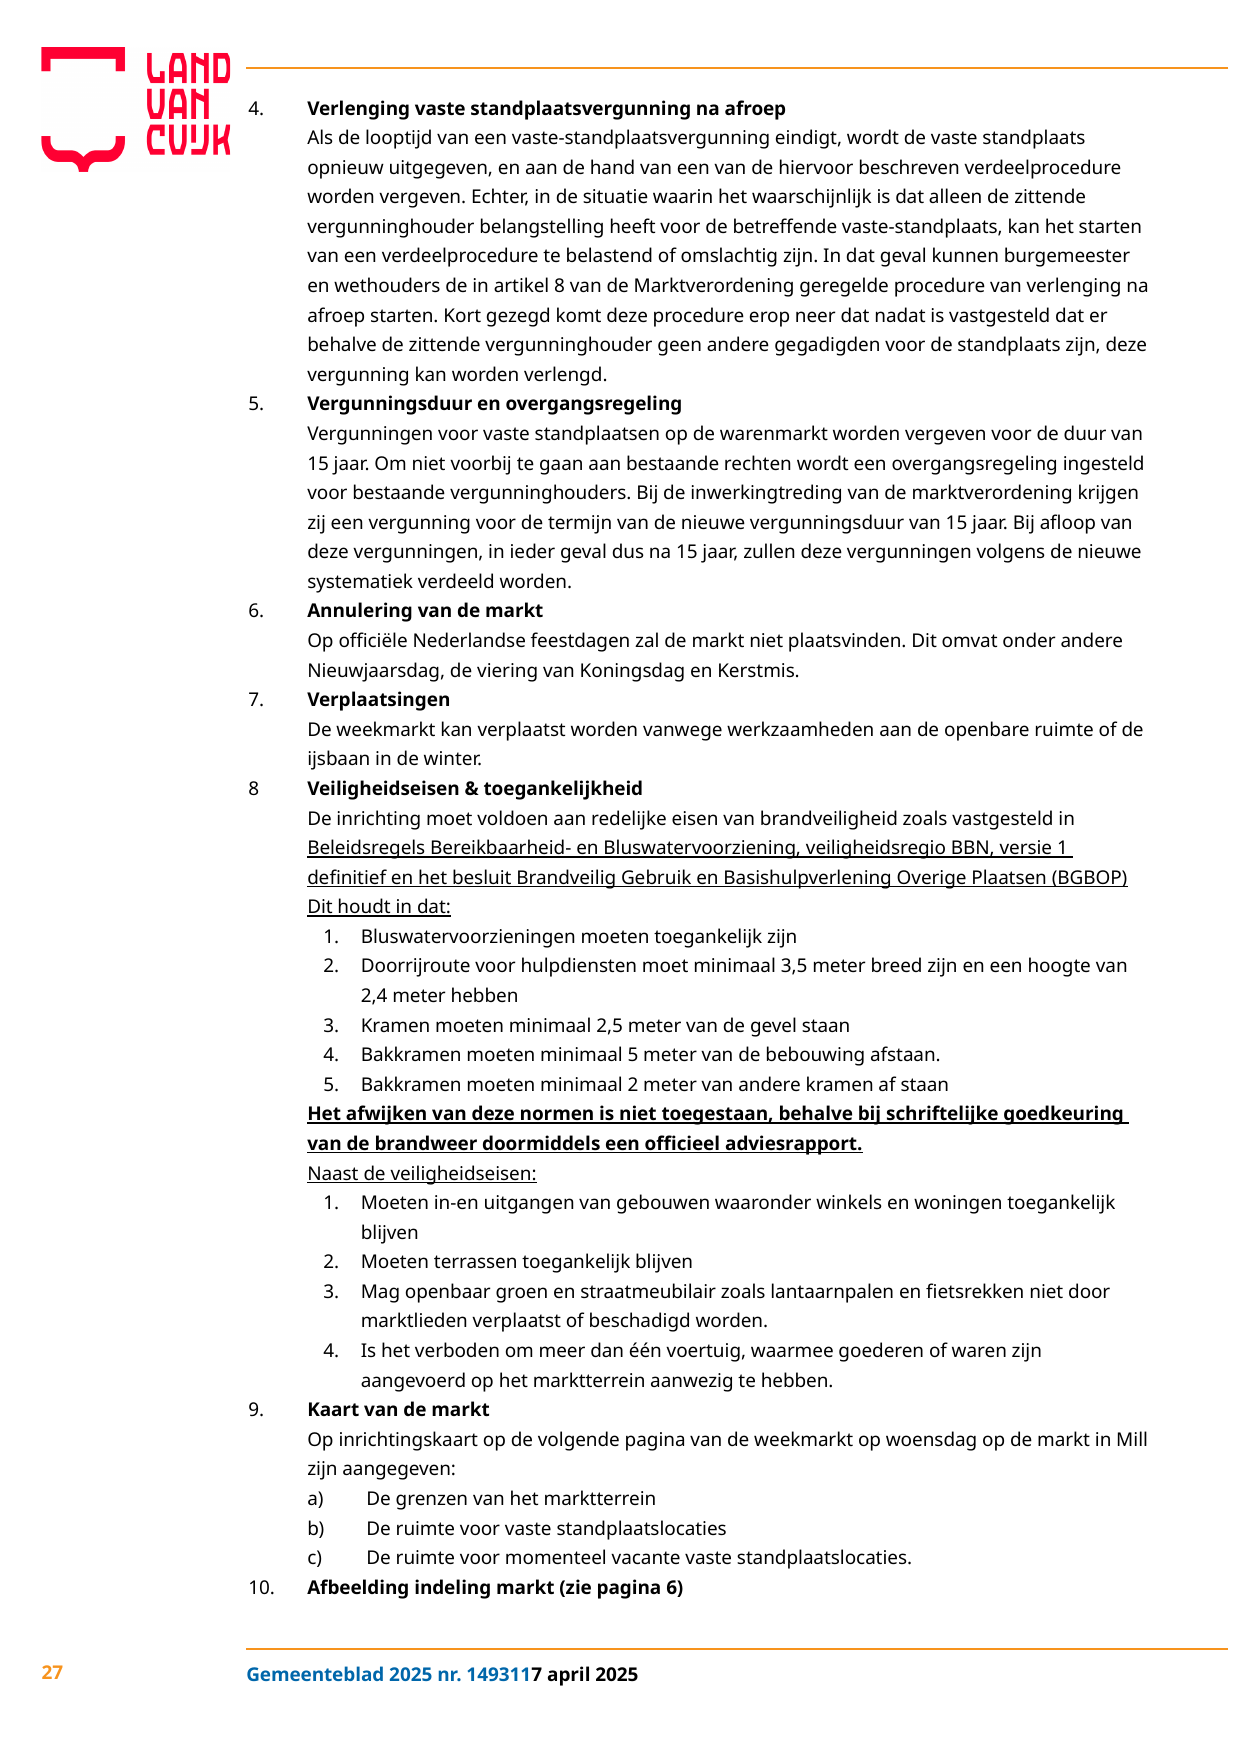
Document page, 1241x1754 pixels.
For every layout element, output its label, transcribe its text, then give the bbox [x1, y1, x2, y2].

list Mag openbaar groen en straatmeubilair zoals lantaarnpalen en fietsrekken niet door marktlieden verplaatst of beschadigd worden. [323, 1278, 1152, 1333]
list De weekmarkt kan verplaatst worden vanwege werkzaamheden aan de openbare ruimte of de ijsbaan in de winter. [248, 716, 1152, 771]
list Annulering van de markt [248, 598, 1152, 623]
list De inrichting moet voldoen aan redelijke eisen van brandveiligheid zoals vastgesteld in [248, 805, 1152, 831]
list Is het verboden om meer dan één voertuig, waarmee goederen of waren zijn aangevoerd op het marktterrein aanwezig te hebben. [323, 1337, 1152, 1393]
list Moeten terrassen toegankelijk blijven [323, 1248, 1152, 1274]
list De grenzen van het marktterrein [307, 1485, 1152, 1511]
list Als de looptijd van een vaste-standplaatsvergunning eindigt, wordt de vaste standplaats opnieuw uitgegeven, en aan de hand van een van de hiervoor beschreven verdeelprocedure worden vergeven. Echter, in de situatie waarin het waarschijnlijk is dat alleen de zittende vergunninghouder belangstelling heeft voor de betreffende vaste-standplaats, kan het starten van een verdeelprocedure te belastend of omslachtig zijn. In dat geval kunnen burgemeester en wethouders de in artikel 8 van de Marktverordening geregelde procedure van verlenging na afroep starten. Kort gezegd komt deze procedure erop neer dat nadat is vastgesteld dat er behalve de zittende vergunninghouder geen andere gegadigden voor de standplaats zijn, deze vergunning kan worden verlengd. [248, 124, 1152, 387]
list Veiligheidseisen & toegankelijkheid [248, 775, 1152, 801]
list Vergunningen voor vaste standplaatsen op de warenmarkt worden vergeven voor de duur van 15 jaar. Om niet voorbij te gaan aan bestaande rechten wordt een overgangsregeling ingesteld voor bestaande vergunninghouders. Bij de inwerkingtreding van de marktverordening krijgen zij een vergunning voor de termijn van de nieuwe vergunningsduur van 15 jaar. Bij afloop van deze vergunningen, in ieder geval dus na 15 jaar, zullen deze vergunningen volgens de nieuwe systematiek verdeeld worden. [248, 420, 1152, 594]
list Op inrichtingskaart op de volgende pagina van de weekmarkt op woensdag op de markt in Mill zijn aangegeven: [248, 1426, 1152, 1481]
list De ruimte voor vaste standplaatslocaties [307, 1515, 1152, 1541]
list Bluswatervoorzieningen moeten toegankelijk zijn [323, 923, 1152, 949]
list Het afwijken van deze normen is niet toegestaan, behalve bij schriftelijke goedkeuring van de brandweer doormiddels een officieel adviesrapport. [248, 1101, 1152, 1156]
list Vergunningsduur en overgangsregeling [248, 391, 1152, 416]
list Verplaatsingen [248, 686, 1152, 712]
list Kramen moeten minimaal 2,5 meter van de gevel staan [323, 1012, 1152, 1038]
list Afbeelding indeling markt (zie pagina 6) [248, 1574, 1152, 1600]
list Doorrijroute voor hulpdiensten moet minimaal 3,5 meter breed zijn en een hoogte van 2,4 meter hebben [323, 953, 1152, 1008]
list Kaart van de markt [248, 1396, 1152, 1422]
list Moeten in-en uitgangen van gebouwen waaronder winkels en woningen toegankelijk blijven [323, 1189, 1152, 1245]
list De ruimte voor momenteel vacante vaste standplaatslocaties. [307, 1544, 1152, 1570]
list Naast de veiligheidseisen: [248, 1160, 1152, 1186]
list Bakkramen moeten minimaal 2 meter van andere kramen af staan [323, 1071, 1152, 1097]
list Verlenging vaste standplaatsvergunning na afroep [248, 95, 1152, 121]
list Bakkramen moeten minimaal 5 meter van de bebouwing afstaan. [323, 1041, 1152, 1067]
picture [41, 47, 231, 172]
list Beleidsregels Bereikbaarheid- en Bluswatervoorziening, veiligheidsregio BBN, versie 1 definitief en het besluit Brandveilig Gebruik en Basishulpverlening Overige Plaatsen (BGBOP) [248, 834, 1152, 890]
list Op officiële Nederlandse feestdagen zal de markt niet plaatsvinden. Dit omvat onder andere Nieuwjaarsdag, de viering van Koningsdag en Kerstmis. [248, 627, 1152, 683]
list Dit houdt in dat: [248, 893, 1152, 919]
